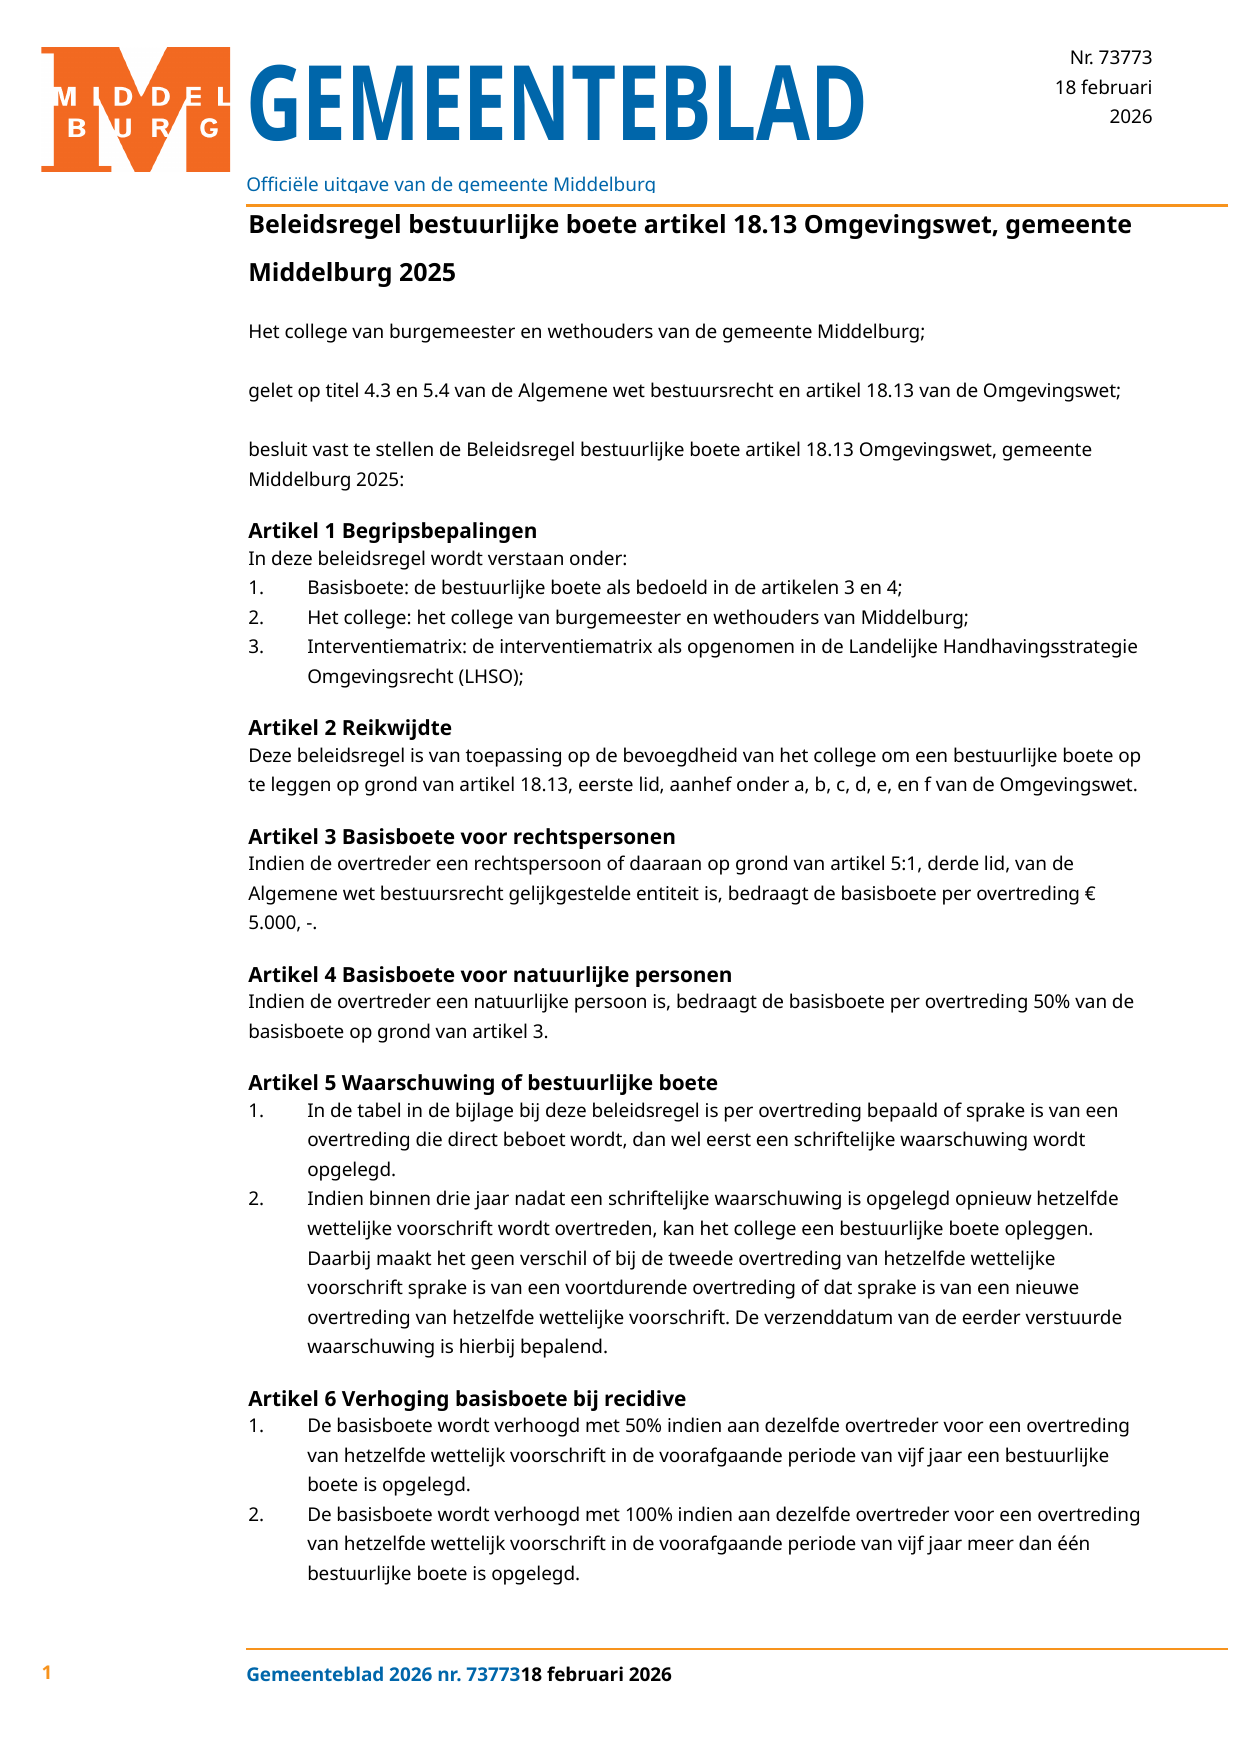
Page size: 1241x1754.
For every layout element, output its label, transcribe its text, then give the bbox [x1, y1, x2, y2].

text Het college van burgemeester en wethouders van de gemeente Middelburg; [248, 318, 1152, 344]
text gelet op titel 4.3 en 5.4 van de Algemene wet bestuursrecht en artikel 18.13 van de Omgevingswet; [248, 377, 1152, 403]
list De basisboete wordt verhoogd met 50% indien aan dezelfde overtreder voor een overtreding van hetzelfde wettelijk voorschrift in de voorafgaande periode van vijf jaar een bestuurlijke boete is opgelegd. [248, 1412, 1152, 1497]
text Indien de overtreder een natuurlijke persoon is, bedraagt de basisboete per overtreding 50% van de basisboete op grond van artikel 3. [248, 988, 1152, 1044]
list Het college: het college van burgemeester en wethouders van Middelburg; [248, 604, 1152, 629]
list In de tabel in de bijlage bij deze beleidsregel is per overtreding bepaald of sprake is van een overtreding die direct beboet wordt, dan wel eerst een schriftelijke waarschuwing wordt opgelegd. [248, 1097, 1152, 1182]
text Artikel 4 Basisboete voor natuurlijke personen [248, 960, 1152, 988]
text Artikel 3 Basisboete voor rechtspersonen [248, 822, 1152, 850]
text Artikel 5 Waarschuwing of bestuurlijke boete [248, 1068, 1152, 1097]
list Basisboete: de bestuurlijke boete als bedoeld in de artikelen 3 en 4; [248, 574, 1152, 600]
text In deze beleidsregel wordt verstaan onder: [248, 545, 1152, 570]
text Beleidsregel bestuurlijke boete artikel 18.13 Omgevingswet, gemeente Middelburg 2025 [248, 207, 1152, 288]
picture [41, 47, 231, 172]
list De basisboete wordt verhoogd met 100% indien aan dezelfde overtreder voor een overtreding van hetzelfde wettelijk voorschrift in de voorafgaande periode van vijf jaar meer dan één bestuurlijke boete is opgelegd. [248, 1501, 1152, 1586]
text Artikel 2 Reikwijdte [248, 713, 1152, 742]
text Deze beleidsregel is van toepassing op de bevoegdheid van het college om een bestuurlijke boete op te leggen op grond van artikel 18.13, eerste lid, aanhef onder a, b, c, d, e, en f van de Omgevingswet. [248, 742, 1152, 797]
list Indien binnen drie jaar nadat een schriftelijke waarschuwing is opgelegd opnieuw hetzelfde wettelijke voorschrift wordt overtreden, kan het college een bestuurlijke boete opleggen. Daarbij maakt het geen verschil of bij de tweede overtreding van hetzelfde wettelijke voorschrift sprake is van een voortdurende overtreding of dat sprake is van een nieuwe overtreding van hetzelfde wettelijke voorschrift. De verzenddatum van de eerder verstuurde waarschuwing is hierbij bepalend. [248, 1186, 1152, 1359]
text Artikel 1 Begripsbepalingen [248, 516, 1152, 545]
text Artikel 6 Verhoging basisboete bij recidive [248, 1384, 1152, 1412]
text Indien de overtreder een rechtspersoon of daaraan op grond van artikel 5:1, derde lid, van de Algemene wet bestuursrecht gelijkgestelde entiteit is, bedraagt de basisboete per overtreding € 5.000, -. [248, 850, 1152, 935]
text besluit vast te stellen de Beleidsregel bestuurlijke boete artikel 18.13 Omgevingswet, gemeente Middelburg 2025: [248, 436, 1152, 492]
list Interventiematrix: de interventiematrix als opgenomen in de Landelijke Handhavingsstrategie Omgevingsrecht (LHSO); [248, 633, 1152, 689]
